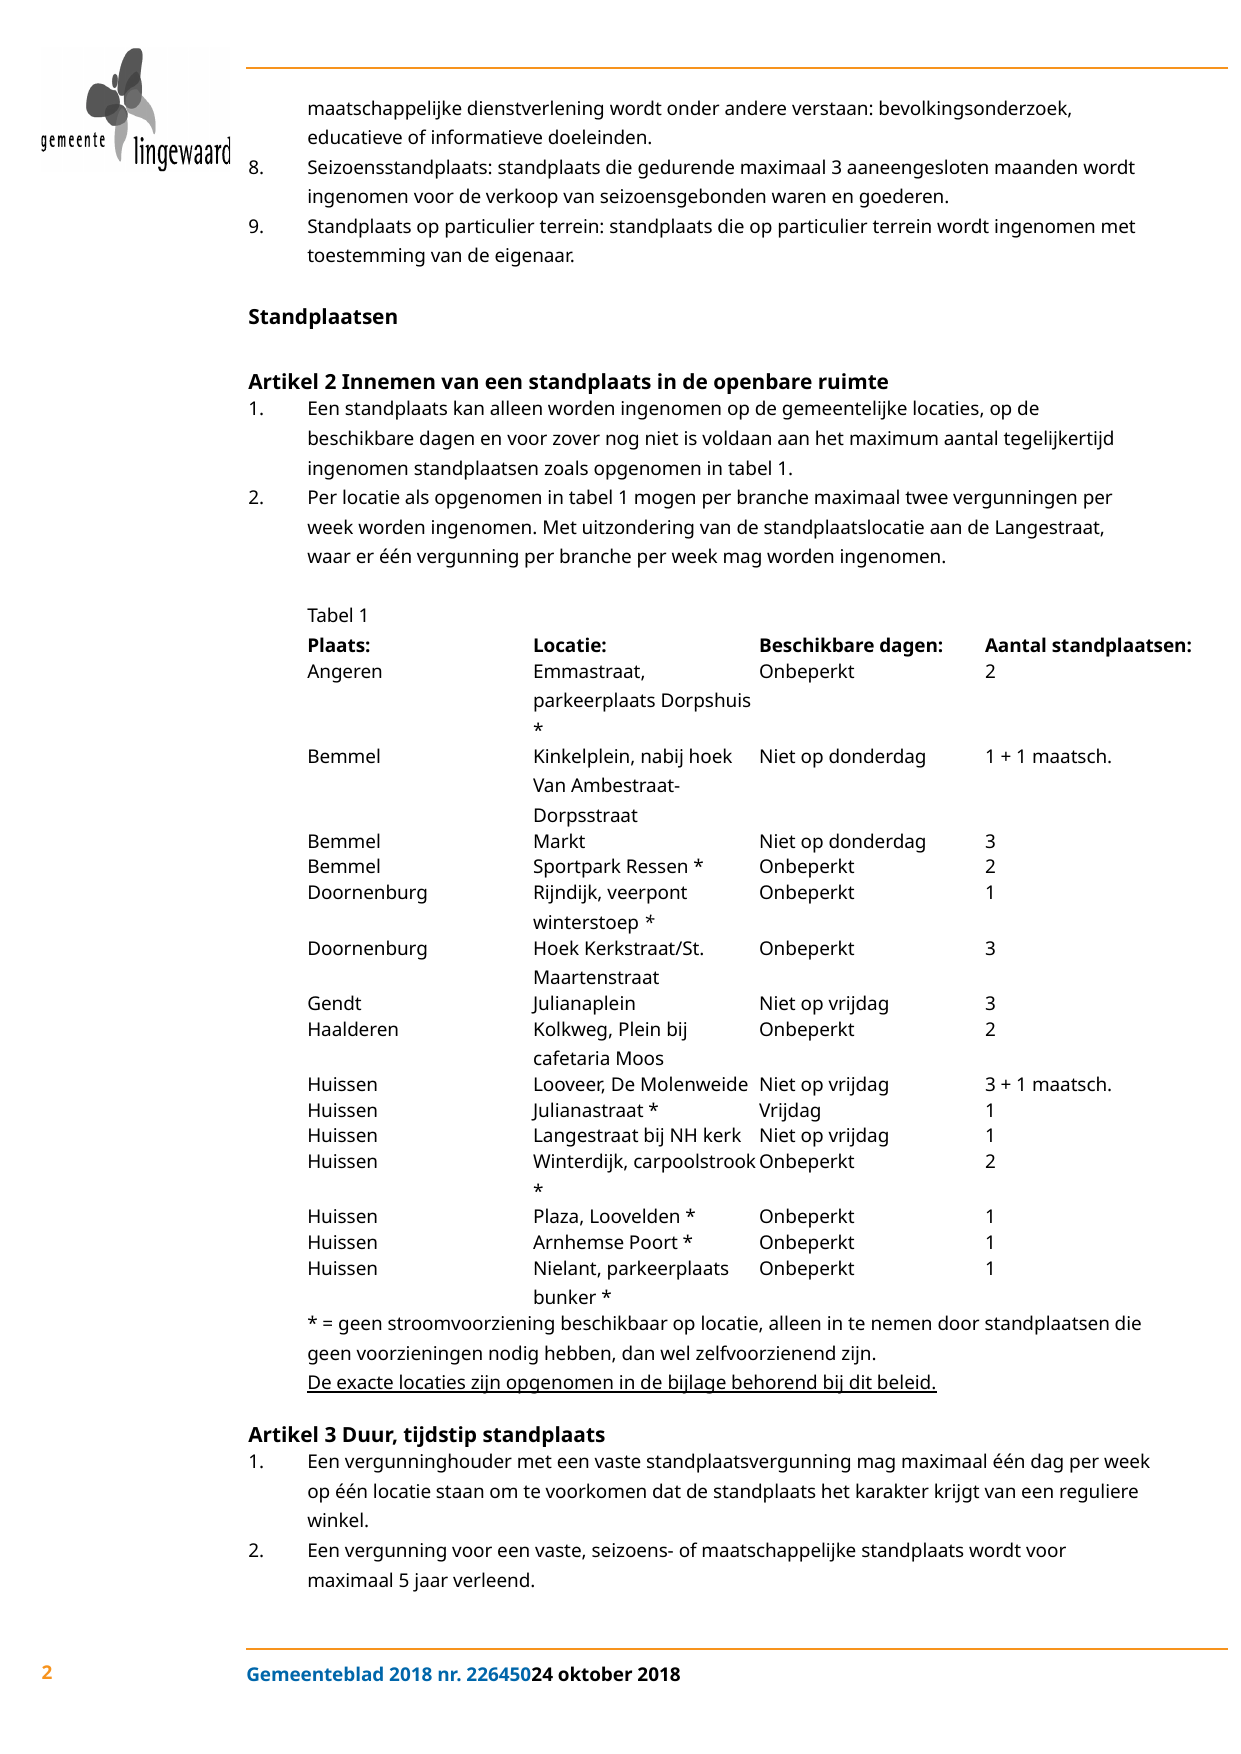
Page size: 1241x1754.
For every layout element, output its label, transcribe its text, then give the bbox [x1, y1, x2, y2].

list Per locatie als opgenomen in tabel 1 mogen per branche maximaal twee vergunningen per week worden ingenomen. Met uitzondering van de standplaatslocatie aan de Langestraat, waar er één vergunning per branche per week mag worden ingenomen. [248, 484, 1152, 569]
table_cell Looveer, De Molenweide [533, 1071, 759, 1097]
text Standplaatsen [248, 302, 1152, 330]
table_header Aantal standplaatsen: [985, 633, 1211, 658]
table_cell Julianastraat * [533, 1097, 759, 1122]
table_cell Markt [533, 828, 759, 854]
table_cell Onbeperkt [759, 1255, 985, 1310]
table_cell Huissen [307, 1204, 533, 1229]
table_cell Arnhemse Poort * [533, 1229, 759, 1255]
list Een standplaats kan alleen worden ingenomen op de gemeentelijke locaties, op de beschikbare dagen en voor zover nog niet is voldaan aan het maximum aantal tegelijkertijd ingenomen standplaatsen zoals opgenomen in tabel 1. [248, 396, 1152, 481]
text Artikel 2 Innemen van een standplaats in de openbare ruimte [248, 367, 1152, 396]
table_cell Onbeperkt [759, 935, 985, 990]
list Standplaats op particulier terrein: standplaats die op particulier terrein wordt ingenomen met toestemming van de eigenaar. [248, 213, 1152, 268]
table_cell Sportpark Ressen * [533, 854, 759, 879]
table_cell Kolkweg, Plein bij cafetaria Moos [533, 1016, 759, 1071]
table_cell Onbeperkt [759, 854, 985, 879]
table_cell Bemmel [307, 743, 533, 828]
table_cell Niet op donderdag [759, 828, 985, 854]
table_cell Huissen [307, 1097, 533, 1122]
table_cell 1 [985, 1097, 1211, 1122]
table_cell 3 + 1 maatsch. [985, 1071, 1211, 1097]
table_cell Onbeperkt [759, 1229, 985, 1255]
table_cell Huissen [307, 1148, 533, 1203]
table_cell Gendt [307, 990, 533, 1016]
table_cell 2 [985, 854, 1211, 879]
table_cell Doornenburg [307, 879, 533, 935]
picture [41, 47, 231, 172]
table_cell Huissen [307, 1229, 533, 1255]
list Een vergunning voor een vaste, seizoens- of maatschappelijke standplaats wordt voor maximaal 5 jaar verleend. [248, 1537, 1152, 1592]
list De exacte locaties zijn opgenomen in de bijlage behorend bij dit beleid. [248, 1369, 1152, 1395]
table_cell 1 [985, 879, 1211, 935]
table_cell Niet op donderdag [759, 743, 985, 828]
text Artikel 3 Duur, tijdstip standplaats [248, 1420, 1152, 1448]
table_cell Onbeperkt [759, 1148, 985, 1203]
table_cell Haalderen [307, 1016, 533, 1071]
table_cell Julianaplein [533, 990, 759, 1016]
table_cell Doornenburg [307, 935, 533, 990]
list Tabel 1 [248, 603, 1152, 628]
table_cell Angeren [307, 658, 533, 743]
table_cell 1 + 1 maatsch. [985, 743, 1211, 828]
table_cell Plaza, Loovelden * [533, 1204, 759, 1229]
table_cell Emmastraat, parkeerplaats Dorpshuis * [533, 658, 759, 743]
table_cell Onbeperkt [759, 1016, 985, 1071]
table_cell 3 [985, 828, 1211, 854]
table_header Plaats: [307, 633, 533, 658]
table_cell Huissen [307, 1123, 533, 1148]
table_cell Bemmel [307, 854, 533, 879]
table_cell 1 [985, 1204, 1211, 1229]
table_cell 1 [985, 1255, 1211, 1310]
table_cell Niet op vrijdag [759, 990, 985, 1016]
table_cell Onbeperkt [759, 658, 985, 743]
table_cell Langestraat bij NH kerk [533, 1123, 759, 1148]
table_cell Niet op vrijdag [759, 1123, 985, 1148]
table_cell Vrijdag [759, 1097, 985, 1122]
table_cell Onbeperkt [759, 1204, 985, 1229]
table_cell Onbeperkt [759, 879, 985, 935]
table_cell 1 [985, 1123, 1211, 1148]
table_cell 2 [985, 1016, 1211, 1071]
table_cell 3 [985, 935, 1211, 990]
table_cell Kinkelplein, nabij hoek Van Ambestraat-Dorpsstraat [533, 743, 759, 828]
list maatschappelijke dienstverlening wordt onder andere verstaan: bevolkingsonderzoek, educatieve of informatieve doeleinden. [248, 95, 1152, 150]
list * = geen stroomvoorziening beschikbaar op locatie, alleen in te nemen door standplaatsen die geen voorzieningen nodig hebben, dan wel zelfvoorzienend zijn. [248, 1310, 1152, 1366]
table_cell Bemmel [307, 828, 533, 854]
table_cell Niet op vrijdag [759, 1071, 985, 1097]
table_cell Huissen [307, 1071, 533, 1097]
table_header Locatie: [533, 633, 759, 658]
table_header Beschikbare dagen: [759, 633, 985, 658]
table_cell 2 [985, 1148, 1211, 1203]
table_cell Winterdijk, carpoolstrook * [533, 1148, 759, 1203]
table_cell Nielant, parkeerplaats bunker * [533, 1255, 759, 1310]
list Seizoensstandplaats: standplaats die gedurende maximaal 3 aaneengesloten maanden wordt ingenomen voor de verkoop van seizoensgebonden waren en goederen. [248, 154, 1152, 209]
table_cell 2 [985, 658, 1211, 743]
list Een vergunninghouder met een vaste standplaatsvergunning mag maximaal één dag per week op één locatie staan om te voorkomen dat de standplaats het karakter krijgt van een reguliere winkel. [248, 1448, 1152, 1533]
table_cell 3 [985, 990, 1211, 1016]
table_cell Hoek Kerkstraat/St. Maartenstraat [533, 935, 759, 990]
table_cell 1 [985, 1229, 1211, 1255]
table_cell Rijndijk, veerpont winterstoep * [533, 879, 759, 935]
table_cell Huissen [307, 1255, 533, 1310]
